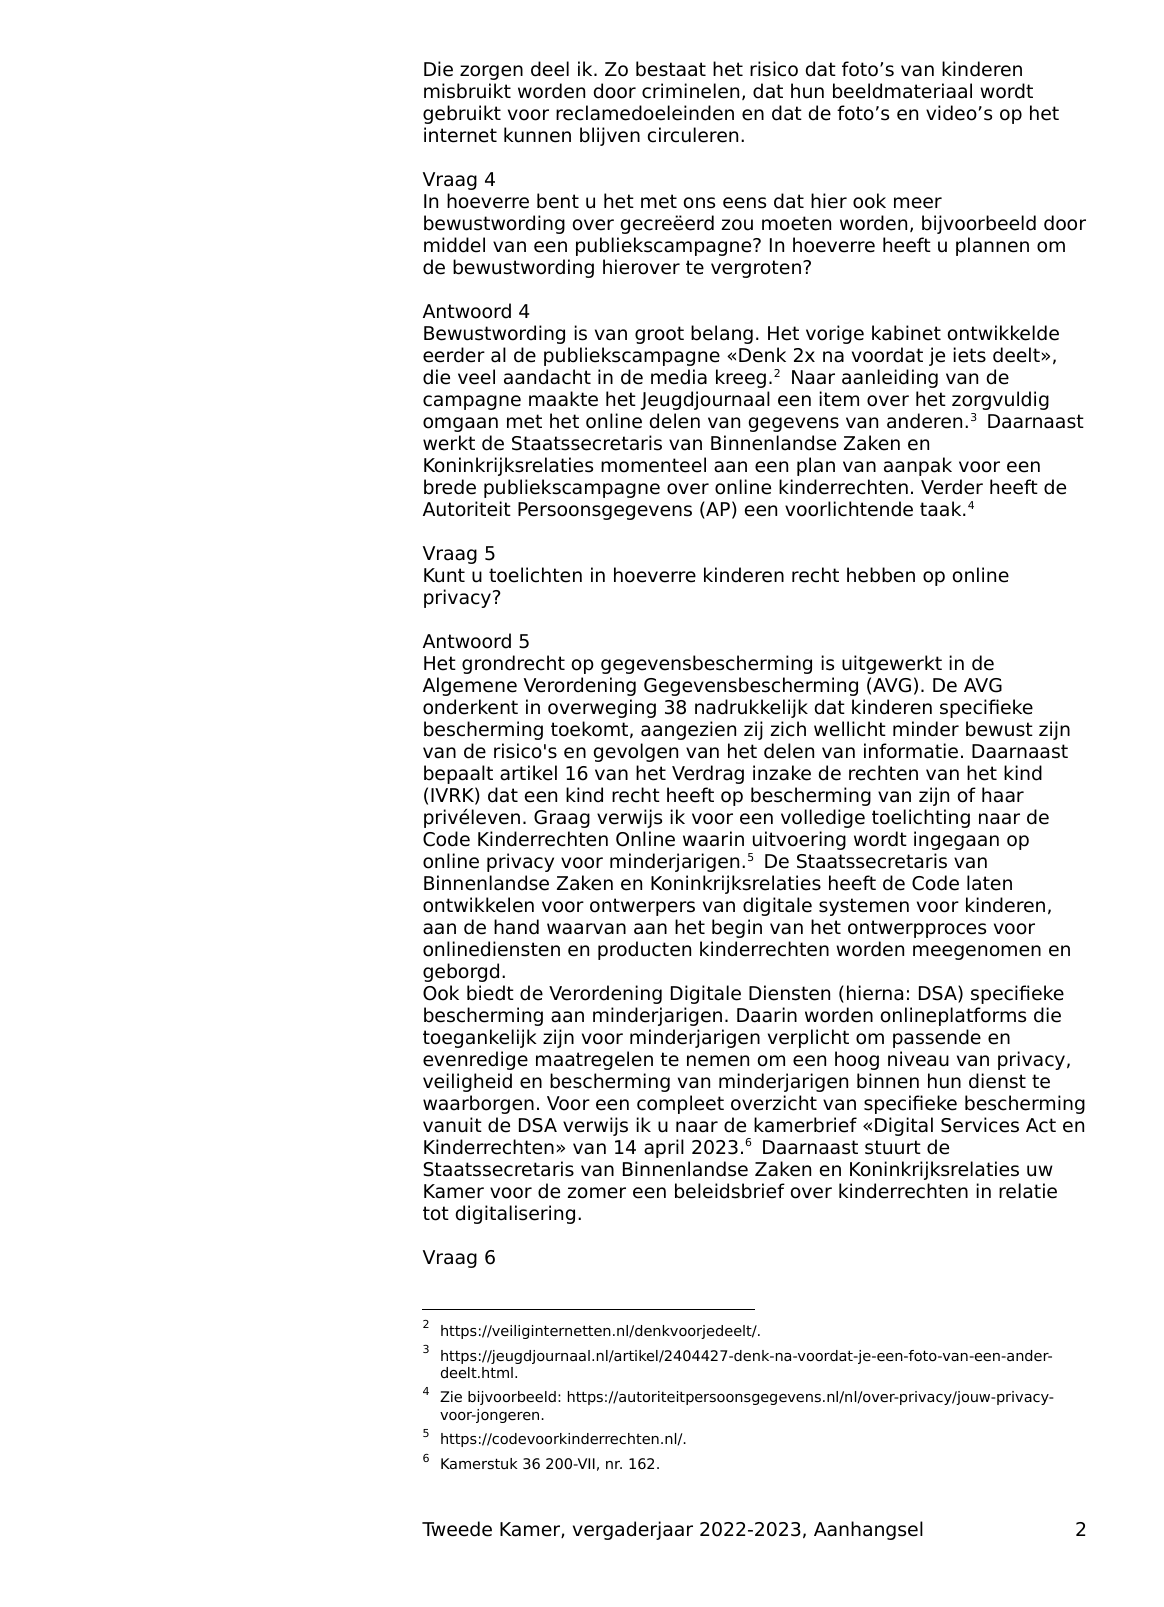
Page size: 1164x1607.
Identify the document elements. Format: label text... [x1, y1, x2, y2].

text Vraag 4 [422, 169, 1087, 191]
text Die zorgen deel ik. Zo bestaat het risico dat foto’s van kinderen misbruikt worden door criminelen, dat hun beeldmateriaal wordt gebruikt voor reclamedoeleinden en dat de foto’s en video’s op het internet kunnen blijven circuleren. [422, 59, 1087, 147]
text Kunt u toelichten in hoeverre kinderen recht hebben op online privacy? [422, 565, 1087, 609]
text Vraag 5 [422, 543, 1087, 565]
text https://codevoorkinderrechten.nl/. [422, 1427, 1087, 1449]
text Vraag 6 [422, 1247, 1087, 1269]
text Antwoord 4 [422, 301, 1087, 323]
text https://jeugdjournaal.nl/artikel/2404427-denk-na-voordat-je-een-foto-van-een-ander-deelt.html. [422, 1343, 1087, 1382]
text Zie bijvoorbeeld: https://autoriteitpersoonsgegevens.nl/nl/over-privacy/jouw-privacy-voor-jongeren. [422, 1385, 1087, 1424]
text Bewustwording is van groot belang. Het vorige kabinet ontwikkelde eerder al de publiekscampagne «Denk 2x na voordat je iets deelt», die veel aandacht in de media kreeg. Naar aanleiding van de campagne maakte het Jeugdjournaal een item over het zorgvuldig omgaan met het online delen van gegevens van anderen. Daarnaast werkt de Staatssecretaris van Binnenlandse Zaken en Koninkrijksrelaties momenteel aan een plan van aanpak voor een brede publiekscampagne over online kinderrechten. Verder heeft de Autoriteit Persoonsgegevens (AP) een voorlichtende taak. [422, 323, 1087, 521]
text Het grondrecht op gegevensbescherming is uitgewerkt in de Algemene Verordening Gegevensbescherming (AVG). De AVG onderkent in overweging 38 nadrukkelijk dat kinderen specifieke bescherming toekomt, aangezien zij zich wellicht minder bewust zijn van de risico's en gevolgen van het delen van informatie. Daarnaast bepaalt artikel 16 van het Verdrag inzake de rechten van het kind (IVRK) dat een kind recht heeft op bescherming van zijn of haar privéleven. Graag verwijs ik voor een volledige toelichting naar de Code Kinderrechten Online waarin uitvoering wordt ingegaan op online privacy voor minderjarigen. De Staatssecretaris van Binnenlandse Zaken en Koninkrijksrelaties heeft de Code laten ontwikkelen voor ontwerpers van digitale systemen voor kinderen, aan de hand waarvan aan het begin van het ontwerpproces voor onlinediensten en producten kinderrechten worden meegenomen en geborgd. [422, 653, 1087, 983]
text Ook biedt de Verordening Digitale Diensten (hierna: DSA) specifieke bescherming aan minderjarigen. Daarin worden onlineplatforms die toegankelijk zijn voor minderjarigen verplicht om passende en evenredige maatregelen te nemen om een hoog niveau van privacy, veiligheid en bescherming van minderjarigen binnen hun dienst te waarborgen. Voor een compleet overzicht van specifieke bescherming vanuit de DSA verwijs ik u naar de kamerbrief «Digital Services Act en Kinderrechten» van 14 april 2023. Daarnaast stuurt de Staatssecretaris van Binnenlandse Zaken en Koninkrijksrelaties uw Kamer voor de zomer een beleidsbrief over kinderrechten in relatie tot digitalisering. [422, 983, 1087, 1225]
text In hoeverre bent u het met ons eens dat hier ook meer bewustwording over gecreëerd zou moeten worden, bijvoorbeeld door middel van een publiekscampagne? In hoeverre heeft u plannen om de bewustwording hierover te vergroten? [422, 191, 1087, 279]
text Kamerstuk 36 200-VII, nr. 162. [422, 1452, 1087, 1474]
text https://veiliginternetten.nl/denkvoorjedeelt/. [422, 1318, 1087, 1341]
text Antwoord 5 [422, 631, 1087, 653]
